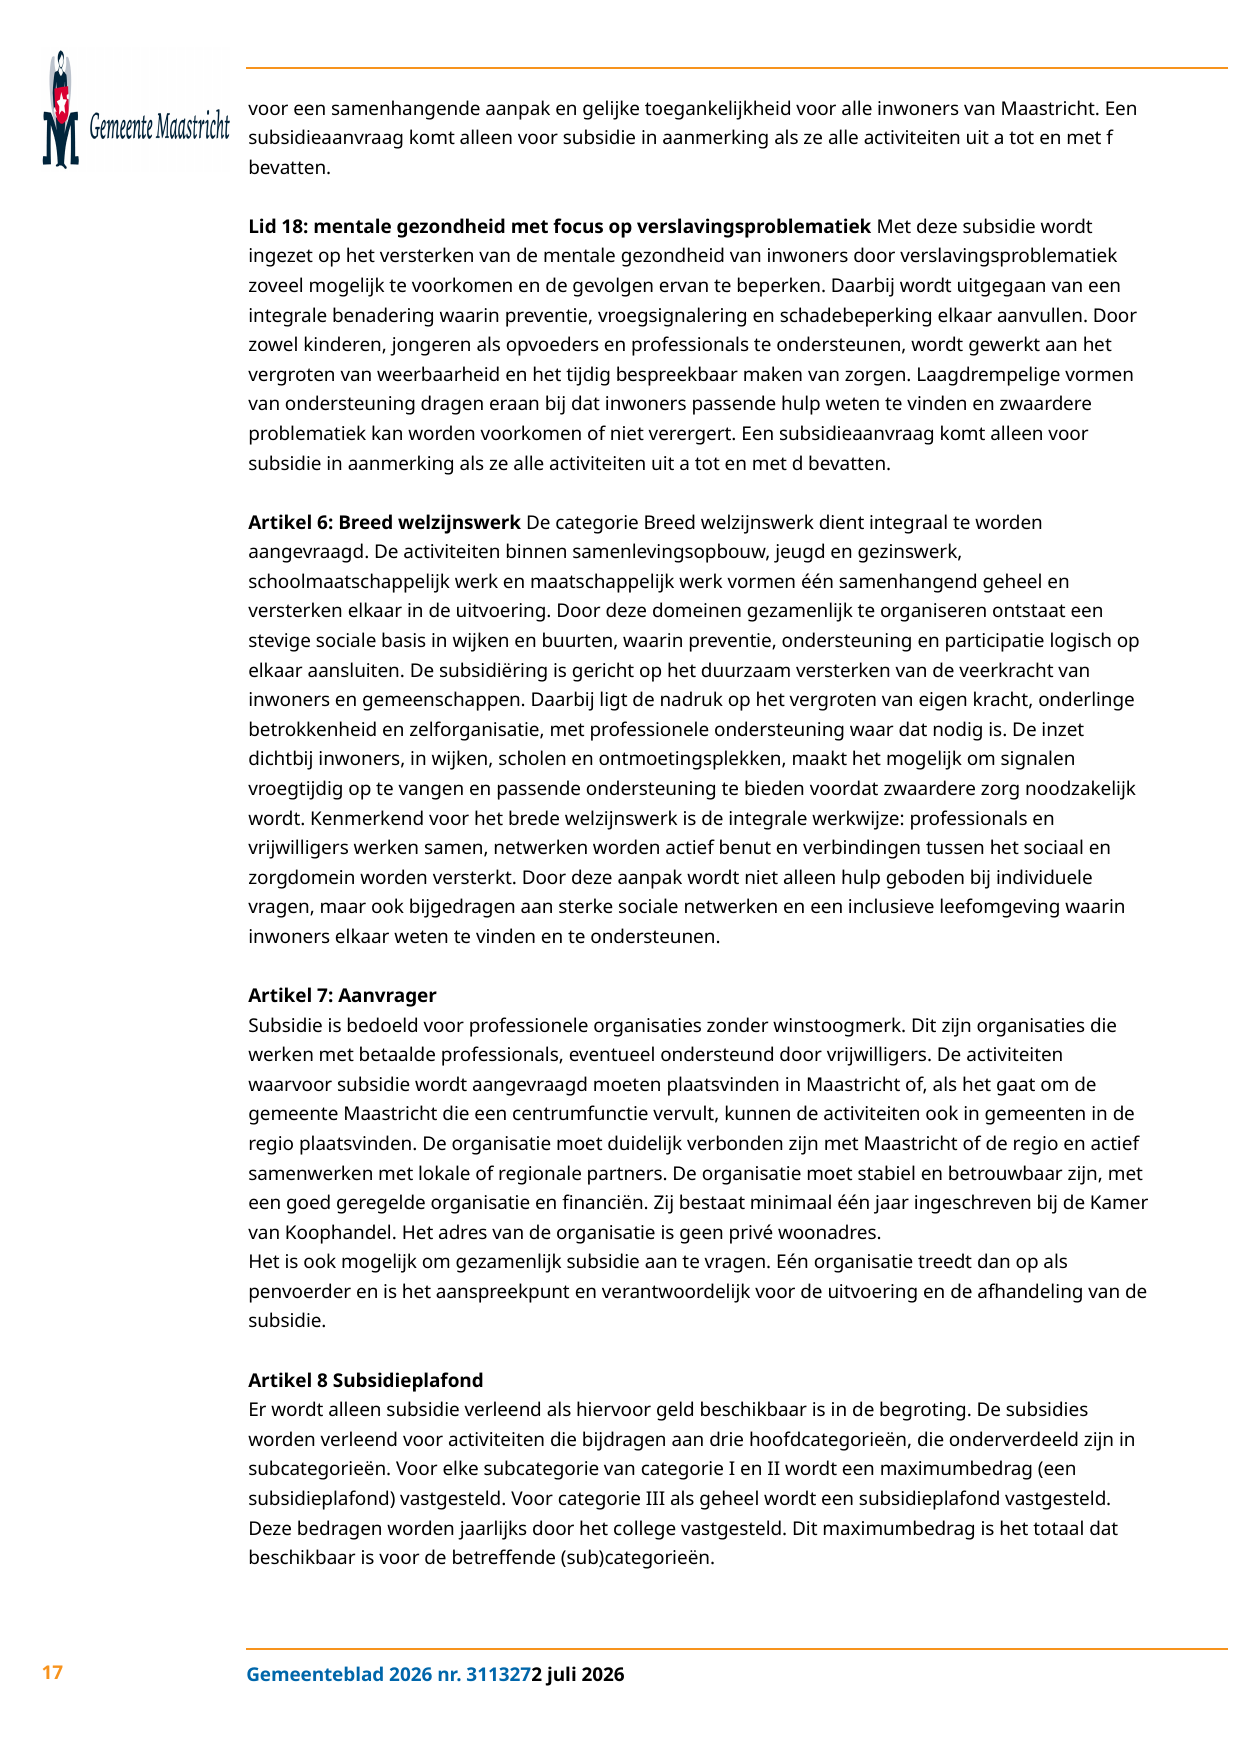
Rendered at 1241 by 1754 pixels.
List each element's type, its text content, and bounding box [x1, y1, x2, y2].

text Het is ook mogelijk om gezamenlijk subsidie aan te vragen. Eén organisatie treedt dan op als penvoerder en is het aanspreekpunt en verantwoordelijk voor de uitvoering en de afhandeling van de subsidie. [248, 1248, 1152, 1333]
text Subsidie is bedoeld voor professionele organisaties zonder winstoogmerk. Dit zijn organisaties die werken met betaalde professionals, eventueel ondersteund door vrijwilligers. De activiteiten waarvoor subsidie wordt aangevraagd moeten plaatsvinden in Maastricht of, als het gaat om de gemeente Maastricht die een centrumfunctie vervult, kunnen de activiteiten ook in gemeenten in de regio plaatsvinden. De organisatie moet duidelijk verbonden zijn met Maastricht of de regio en actief samenwerken met lokale of regionale partners. De organisatie moet stabiel en betrouwbaar zijn, met een goed geregelde organisatie en financiën. Zij bestaat minimaal één jaar ingeschreven bij de Kamer van Koophandel. Het adres van de organisatie is geen privé woonadres. [248, 1012, 1152, 1245]
text Er wordt alleen subsidie verleend als hiervoor geld beschikbaar is in de begroting. De subsidies worden verleend voor activiteiten die bijdragen aan drie hoofdcategorieën, die onderverdeeld zijn in subcategorieën. Voor elke subcategorie van categorie I en II wordt een maximumbedrag (een subsidieplafond) vastgesteld. Voor categorie III als geheel wordt een subsidieplafond vastgesteld. Deze bedragen worden jaarlijks door het college vastgesteld. Dit maximumbedrag is het totaal dat beschikbaar is voor de betreffende (sub)categorieën. [248, 1396, 1152, 1570]
text Lid 18: mentale gezondheid met focus op verslavingsproblematiek Met deze subsidie wordt ingezet op het versterken van de mentale gezondheid van inwoners door verslavingsproblematiek zoveel mogelijk te voorkomen en de gevolgen ervan te beperken. Daarbij wordt uitgegaan van een integrale benadering waarin preventie, vroegsignalering en schadebeperking elkaar aanvullen. Door zowel kinderen, jongeren als opvoeders en professionals te ondersteunen, wordt gewerkt aan het vergroten van weerbaarheid en het tijdig bespreekbaar maken van zorgen. Laagdrempelige vormen van ondersteuning dragen eraan bij dat inwoners passende hulp weten te vinden en zwaardere problematiek kan worden voorkomen of niet verergert. Een subsidieaanvraag komt alleen voor subsidie in aanmerking als ze alle activiteiten uit a tot en met d bevatten. [248, 213, 1152, 476]
picture [41, 47, 231, 172]
text Artikel 8 Subsidieplafond [248, 1367, 1152, 1393]
text Artikel 6: Breed welzijnswerk De categorie Breed welzijnswerk dient integraal te worden aangevraagd. De activiteiten binnen samenlevingsopbouw, jeugd en gezinswerk, schoolmaatschappelijk werk en maatschappelijk werk vormen één samenhangend geheel en versterken elkaar in de uitvoering. Door deze domeinen gezamenlijk te organiseren ontstaat een stevige sociale basis in wijken en buurten, waarin preventie, ondersteuning en participatie logisch op elkaar aansluiten. De subsidiëring is gericht op het duurzaam versterken van de veerkracht van inwoners en gemeenschappen. Daarbij ligt de nadruk op het vergroten van eigen kracht, onderlinge betrokkenheid en zelforganisatie, met professionele ondersteuning waar dat nodig is. De inzet dichtbij inwoners, in wijken, scholen en ontmoetingsplekken, maakt het mogelijk om signalen vroegtijdig op te vangen en passende ondersteuning te bieden voordat zwaardere zorg noodzakelijk wordt. Kenmerkend voor het brede welzijnswerk is de integrale werkwijze: professionals en vrijwilligers werken samen, netwerken worden actief benut en verbindingen tussen het sociaal en zorgdomein worden versterkt. Door deze aanpak wordt niet alleen hulp geboden bij individuele vragen, maar ook bijgedragen aan sterke sociale netwerken en een inclusieve leefomgeving waarin inwoners elkaar weten te vinden en te ondersteunen. [248, 509, 1152, 949]
text voor een samenhangende aanpak en gelijke toegankelijkheid voor alle inwoners van Maastricht. Een subsidieaanvraag komt alleen voor subsidie in aanmerking als ze alle activiteiten uit a tot en met f bevatten. [248, 95, 1152, 180]
text Artikel 7: Aanvrager [248, 982, 1152, 1008]
